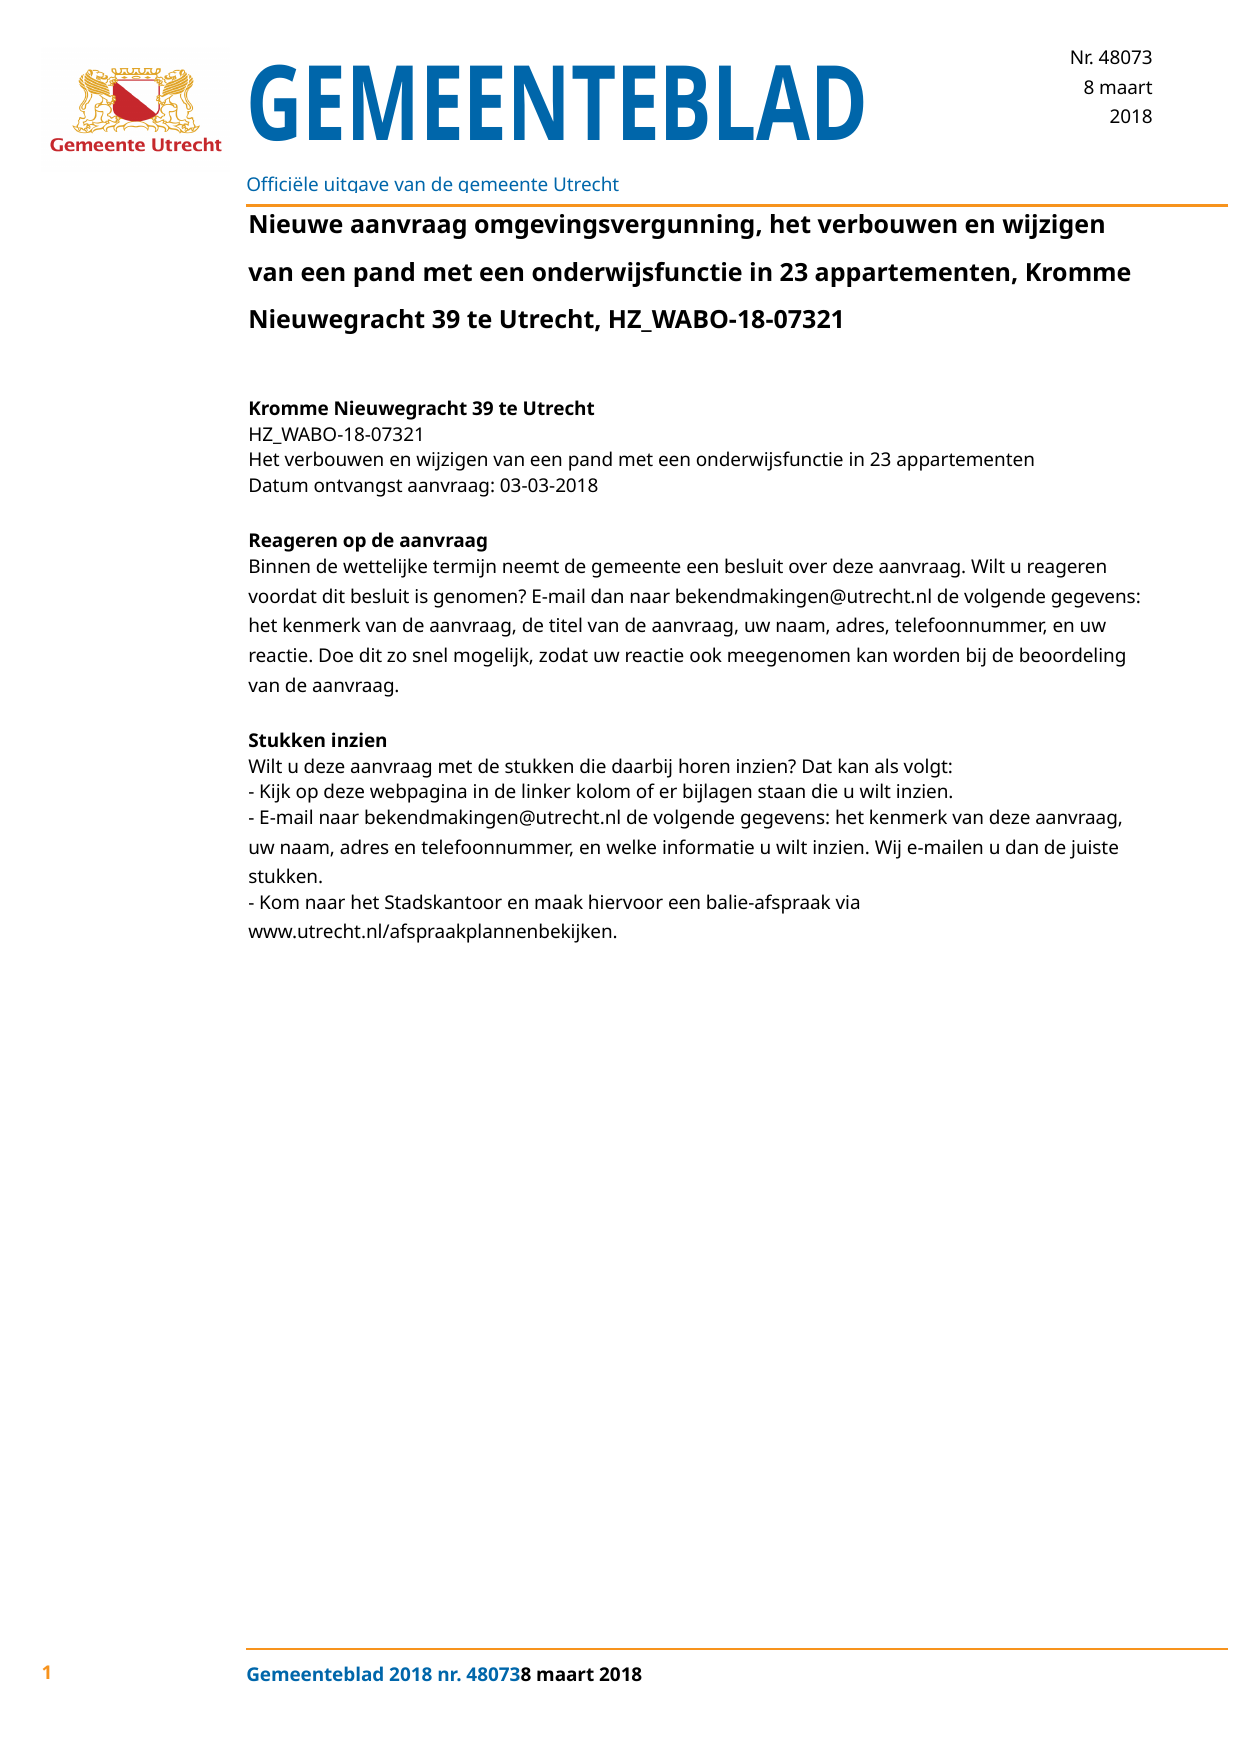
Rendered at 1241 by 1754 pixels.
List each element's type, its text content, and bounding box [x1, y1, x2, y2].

table_cell - E-mail naar bekendmakingen@utrecht.nl de volgende gegevens: het kenmerk van deze aanvraag, uw naam, adres en telefoonnummer, en welke informatie u wilt inzien. Wij e-mailen u dan de juiste stukken. [248, 804, 1152, 889]
table_cell HZ_WABO-18-07321 [248, 421, 1152, 447]
table_cell Datum ontvangst aanvraag: 03-03-2018 [248, 473, 1152, 528]
picture [41, 47, 231, 172]
table_cell - Kijk op deze webpagina in de linker kolom of er bijlagen staan die u wilt inzien. [248, 779, 1152, 804]
table_cell Wilt u deze aanvraag met de stukken die daarbij horen inzien? Dat kan als volgt: [248, 753, 1152, 778]
table_cell - Kom naar het Stadskantoor en maak hiervoor een balie-afspraak via www.utrecht.nl/afspraakplannenbekijken. [248, 889, 1152, 944]
table_cell Stukken inzien [248, 727, 1152, 753]
table_cell Binnen de wettelijke termijn neemt de gemeente een besluit over deze aanvraag. Wilt u reageren voordat dit besluit is genomen? E-mail dan naar bekendmakingen@utrecht.nl de volgende gegevens: het kenmerk van de aanvraag, de titel van de aanvraag, uw naam, adres, telefoonnummer, en uw reactie. Doe dit zo snel mogelijk, zodat uw reactie ook meegenomen kan worden bij de beoordeling van de aanvraag. [248, 554, 1152, 727]
table_cell Reageren op de aanvraag [248, 528, 1152, 553]
text Nieuwe aanvraag omgevingsvergunning, het verbouwen en wijzigen van een pand met een onderwijsfunctie in 23 appartementen, Kromme Nieuwegracht 39 te Utrecht, HZ_WABO-18-07321 [248, 207, 1152, 336]
table_cell Het verbouwen en wijzigen van een pand met een onderwijsfunctie in 23 appartementen [248, 447, 1152, 472]
table_header Kromme Nieuwegracht 39 te Utrecht [248, 395, 1152, 421]
